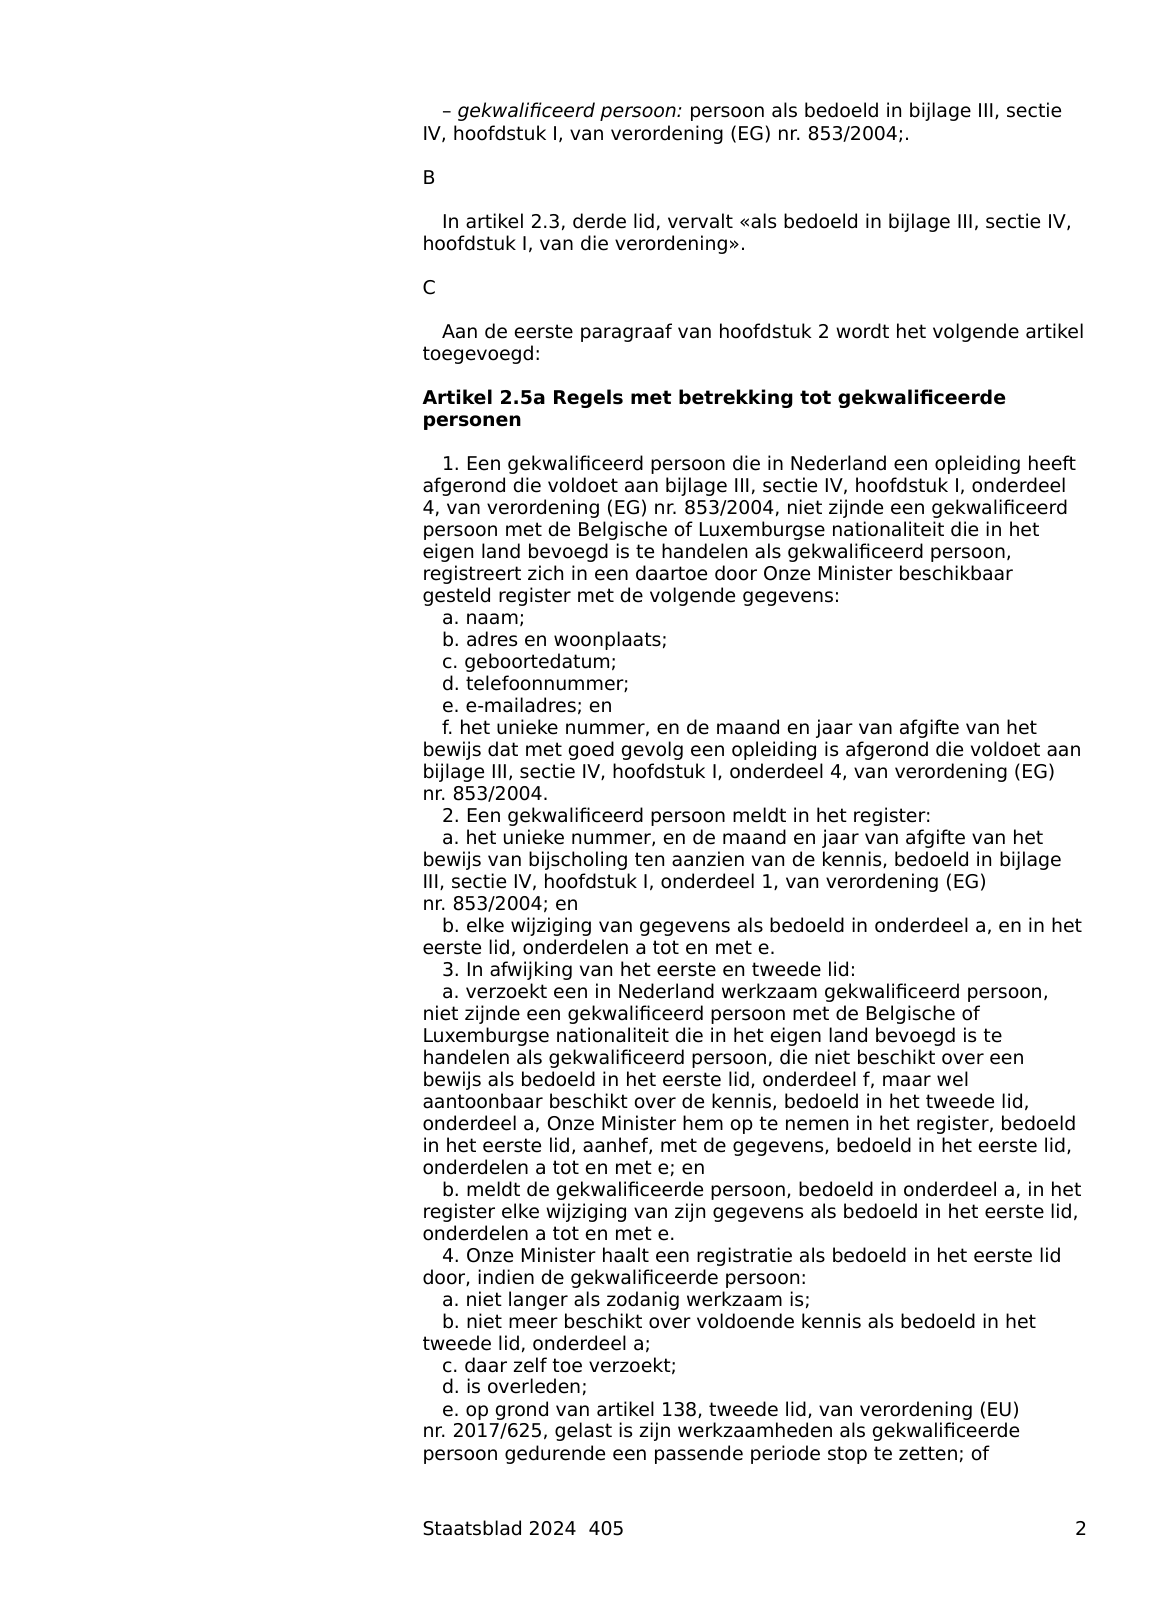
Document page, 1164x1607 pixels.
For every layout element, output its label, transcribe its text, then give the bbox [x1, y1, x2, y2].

text d. telefoonnummer; [422, 673, 1087, 695]
text b. meldt de gekwalificeerde persoon, bedoeld in onderdeel a, in het register elke wijziging van zijn gegevens als bedoeld in het eerste lid, onderdelen a tot en met e. [422, 1179, 1087, 1244]
text a. het unieke nummer, en de maand en jaar van afgifte van het bewijs van bijscholing ten aanzien van de kennis, bedoeld in bijlage III, sectie IV, hoofdstuk I, onderdeel 1, van verordening (EG) nr. 853/2004; en [422, 827, 1087, 915]
text Aan de eerste paragraaf van hoofdstuk 2 wordt het volgende artikel toegevoegd: [422, 321, 1087, 365]
text c. daar zelf toe verzoekt; [422, 1354, 1087, 1376]
text 4. Onze Minister haalt een registratie als bedoeld in het eerste lid door, indien de gekwalificeerde persoon: [422, 1244, 1087, 1288]
text f. het unieke nummer, en de maand en jaar van afgifte van het bewijs dat met goed gevolg een opleiding is afgerond die voldoet aan bijlage III, sectie IV, hoofdstuk I, onderdeel 4, van verordening (EG) nr. 853/2004. [422, 717, 1087, 805]
text 2. Een gekwalificeerd persoon meldt in het register: [422, 805, 1087, 827]
text b. adres en woonplaats; [422, 629, 1087, 651]
text e. e-mailadres; en [422, 695, 1087, 717]
text b. niet meer beschikt over voldoende kennis als bedoeld in het tweede lid, onderdeel a; [422, 1311, 1087, 1354]
subtitle Artikel 2.5a Regels met betrekking tot gekwalificeerde personen [422, 387, 1087, 431]
text – gekwalificeerd persoon: persoon als bedoeld in bijlage III, sectie IV, hoofdstuk I, van verordening (EG) nr. 853/2004;. [422, 100, 1087, 144]
text c. geboortedatum; [422, 651, 1087, 673]
text e. op grond van artikel 138, tweede lid, van verordening (EU) nr. 2017/625, gelast is zijn werkzaamheden als gekwalificeerde persoon gedurende een passende periode stop te zetten; of [422, 1398, 1087, 1464]
text b. elke wijziging van gegevens als bedoeld in onderdeel a, en in het eerste lid, onderdelen a tot en met e. [422, 915, 1087, 959]
text 3. In afwijking van het eerste en tweede lid: [422, 959, 1087, 981]
text In artikel 2.3, derde lid, vervalt «als bedoeld in bijlage III, sectie IV, hoofdstuk I, van die verordening». [422, 211, 1087, 255]
text a. verzoekt een in Nederland werkzaam gekwalificeerd persoon, niet zijnde een gekwalificeerd persoon met de Belgische of Luxemburgse nationaliteit die in het eigen land bevoegd is te handelen als gekwalificeerd persoon, die niet beschikt over een bewijs als bedoeld in het eerste lid, onderdeel f, maar wel aantoonbaar beschikt over de kennis, bedoeld in het tweede lid, onderdeel a, Onze Minister hem op te nemen in het register, bedoeld in het eerste lid, aanhef, met de gegevens, bedoeld in het eerste lid, onderdelen a tot en met e; en [422, 981, 1087, 1179]
text d. is overleden; [422, 1376, 1087, 1398]
text a. naam; [422, 607, 1087, 629]
text B [422, 167, 1087, 188]
text a. niet langer als zodanig werkzaam is; [422, 1288, 1087, 1311]
text 1. Een gekwalificeerd persoon die in Nederland een opleiding heeft afgerond die voldoet aan bijlage III, sectie IV, hoofdstuk I, onderdeel 4, van verordening (EG) nr. 853/2004, niet zijnde een gekwalificeerd persoon met de Belgische of Luxemburgse nationaliteit die in het eigen land bevoegd is te handelen als gekwalificeerd persoon, registreert zich in een daartoe door Onze Minister beschikbaar gesteld register met de volgende gegevens: [422, 453, 1087, 607]
text C [422, 277, 1087, 299]
